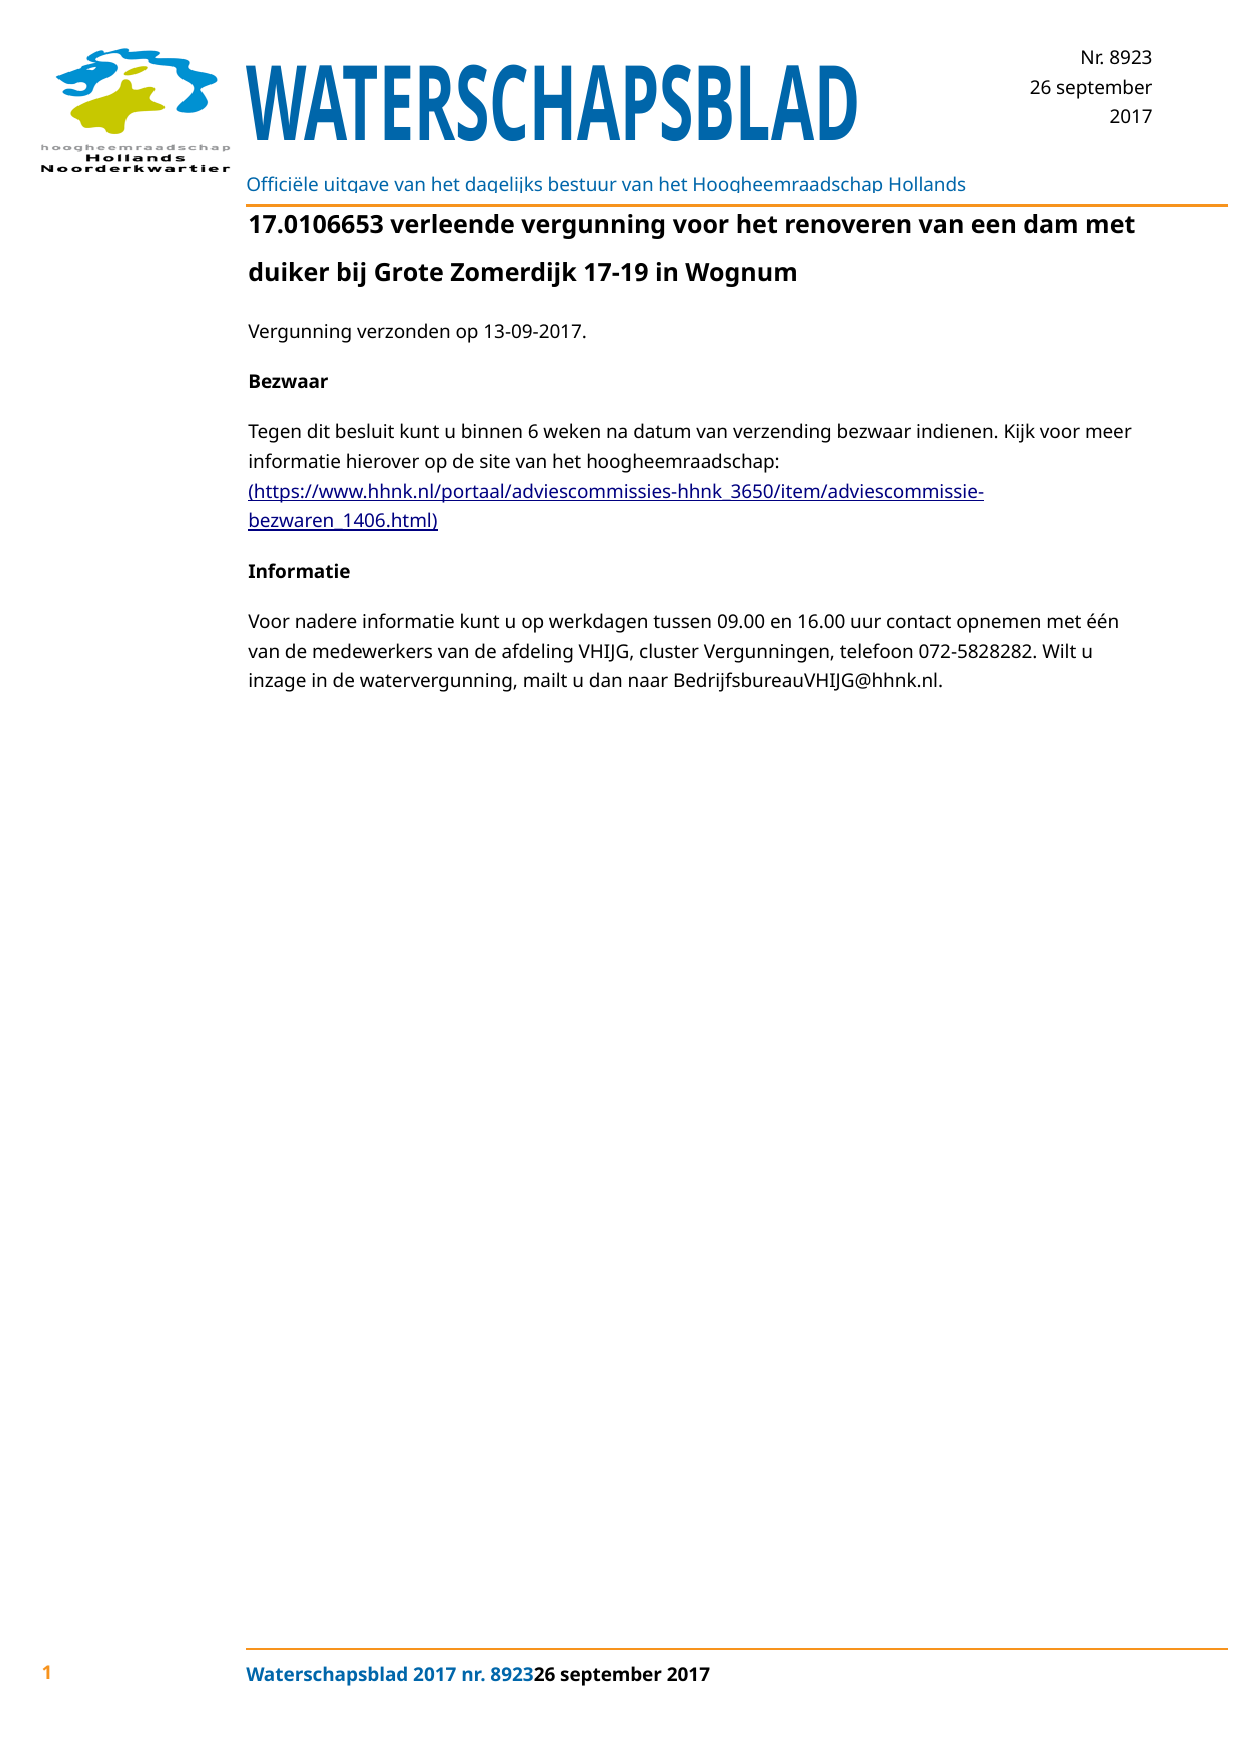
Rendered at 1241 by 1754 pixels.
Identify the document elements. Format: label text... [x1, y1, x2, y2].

text Vergunning verzonden op 13-09-2017. [248, 318, 1152, 344]
picture [41, 47, 231, 172]
text Voor nadere informatie kunt u op werkdagen tussen 09.00 en 16.00 uur contact opnemen met één van de medewerkers van de afdeling VHIJG, cluster Vergunningen, telefoon 072-5828282. Wilt u inzage in de watervergunning, mailt u dan naar BedrijfsbureauVHIJG@hhnk.nl. [248, 608, 1152, 693]
text Bezwaar [248, 368, 1152, 394]
text Informatie [248, 558, 1152, 584]
text 17.0106653 verleende vergunning voor het renoveren van een dam met duiker bij Grote Zomerdijk 17-19 in Wognum [248, 207, 1152, 288]
text Tegen dit besluit kunt u binnen 6 weken na datum van verzending bezwaar indienen. Kijk voor meer informatie hierover op de site van het hoogheemraadschap: (https://www.hhnk.nl/portaal/adviescommissies-hhnk_3650/item/adviescommissie-bezwaren_1406.html) [248, 419, 1152, 533]
